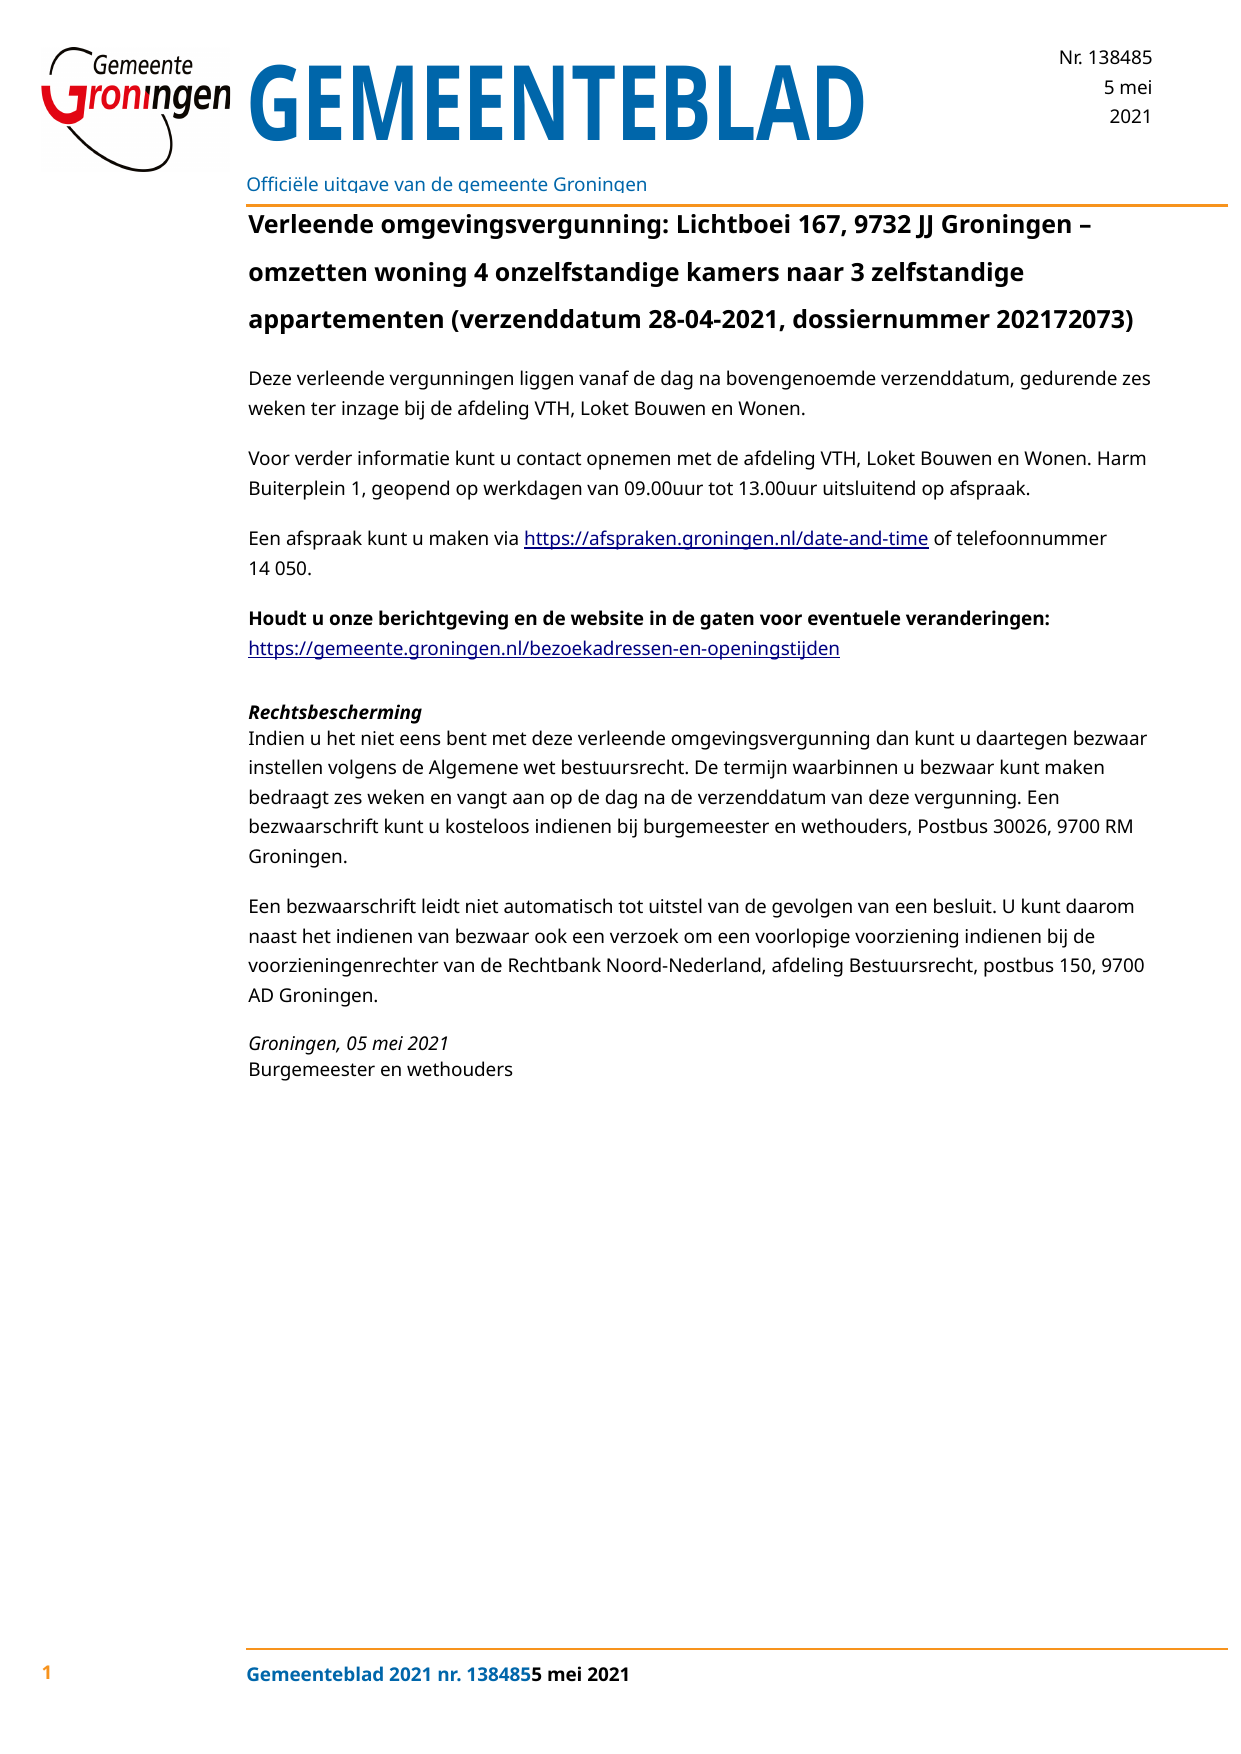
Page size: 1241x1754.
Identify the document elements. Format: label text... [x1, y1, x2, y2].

text Voor verder informatie kunt u contact opnemen met de afdeling VTH, Loket Bouwen en Wonen. Harm Buiterplein 1, geopend op werkdagen van 09.00uur tot 13.00uur uitsluitend op afspraak. [248, 446, 1152, 501]
picture [41, 47, 231, 172]
text Burgemeester en wethouders [248, 1056, 1152, 1082]
text Een afspraak kunt u maken via https://afspraken.groningen.nl/date-and-time of telefoonnummer 14 050. [248, 526, 1152, 581]
text Een bezwaarschrift leidt niet automatisch tot uitstel van de gevolgen van een besluit. U kunt daarom naast het indienen van bezwaar ook een verzoek om een voorlopige voorziening indienen bij de voorzieningenrechter van de Rechtbank Noord-Nederland, afdeling Bestuursrecht, postbus 150, 9700 AD Groningen. [248, 893, 1152, 1008]
text Houdt u onze berichtgeving en de website in de gaten voor eventuele veranderingen: https://gemeente.groningen.nl/bezoekadressen-en-openingstijden [248, 606, 1152, 661]
text Rechtsbescherming [248, 699, 1152, 725]
text Indien u het niet eens bent met deze verleende omgevingsvergunning dan kunt u daartegen bezwaar instellen volgens de Algemene wet bestuursrecht. De termijn waarbinnen u bezwaar kunt maken bedraagt zes weken en vangt aan op de dag na de verzenddatum van deze vergunning. Een bezwaarschrift kunt u kosteloos indienen bij burgemeester en wethouders, Postbus 30026, 9700 RM Groningen. [248, 725, 1152, 869]
text Verleende omgevingsvergunning: Lichtboei 167, 9732 JJ Groningen – omzetten woning 4 onzelfstandige kamers naar 3 zelfstandige appartementen (verzenddatum 28-04-2021, dossiernummer 202172073) [248, 207, 1152, 336]
text Deze verleende vergunningen liggen vanaf de dag na bovengenoemde verzenddatum, gedurende zes weken ter inzage bij de afdeling VTH, Loket Bouwen en Wonen. [248, 366, 1152, 421]
text Groningen, 05 mei 2021 [248, 1030, 1152, 1056]
